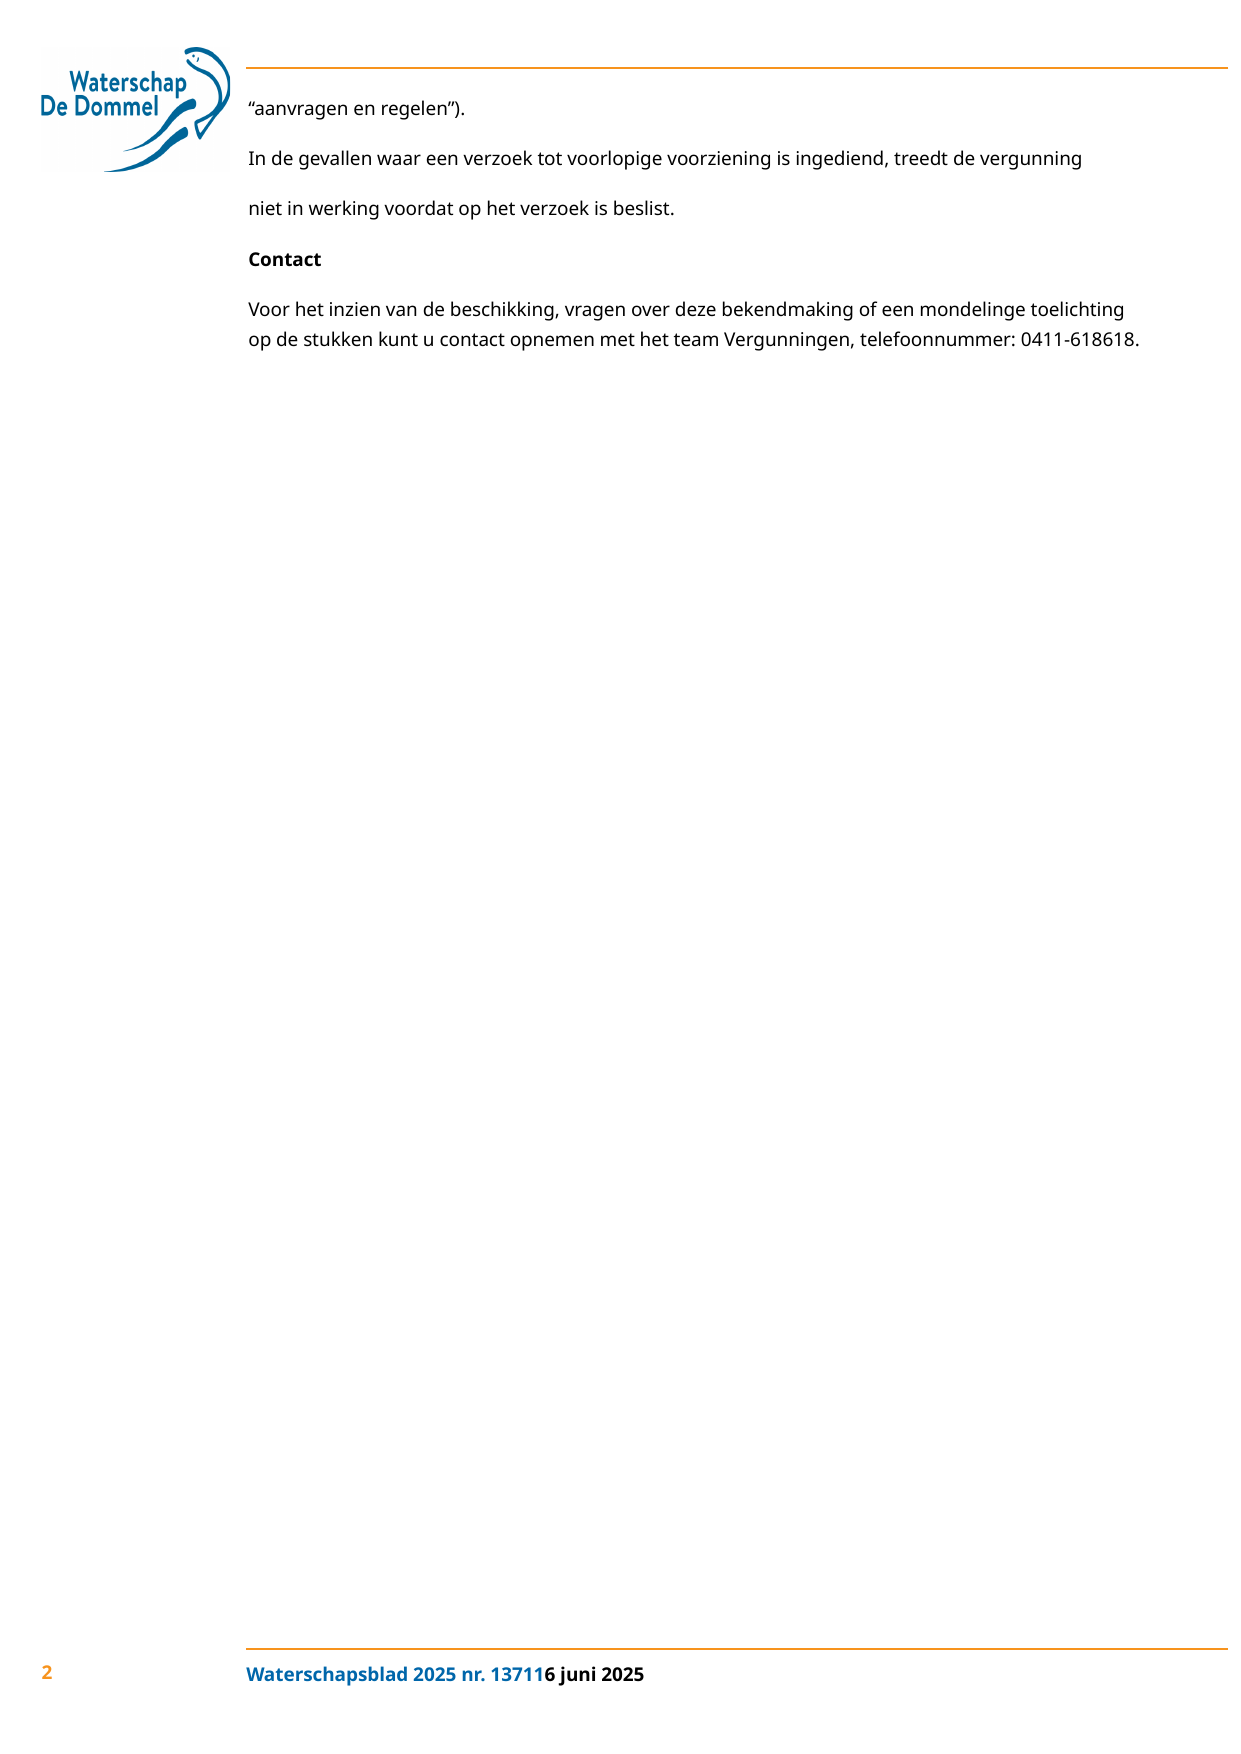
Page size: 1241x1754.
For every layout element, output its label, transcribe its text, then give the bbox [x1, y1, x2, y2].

text In de gevallen waar een verzoek tot voorlopige voorziening is ingediend, treedt de vergunning [248, 145, 1152, 171]
picture [204, 47, 231, 76]
text niet in werking voordat op het verzoek is beslist. [248, 196, 1152, 221]
text “aanvragen en regelen”). [248, 95, 1152, 121]
text Contact [248, 246, 1152, 272]
text Voor het inzien van de beschikking, vragen over deze bekendmaking of een mondelinge toelichting op de stukken kunt u contact opnemen met het team Vergunningen, telefoonnummer: 0411-618618. [248, 296, 1152, 352]
picture [198, 118, 210, 131]
picture [45, 99, 51, 111]
picture [41, 47, 231, 172]
